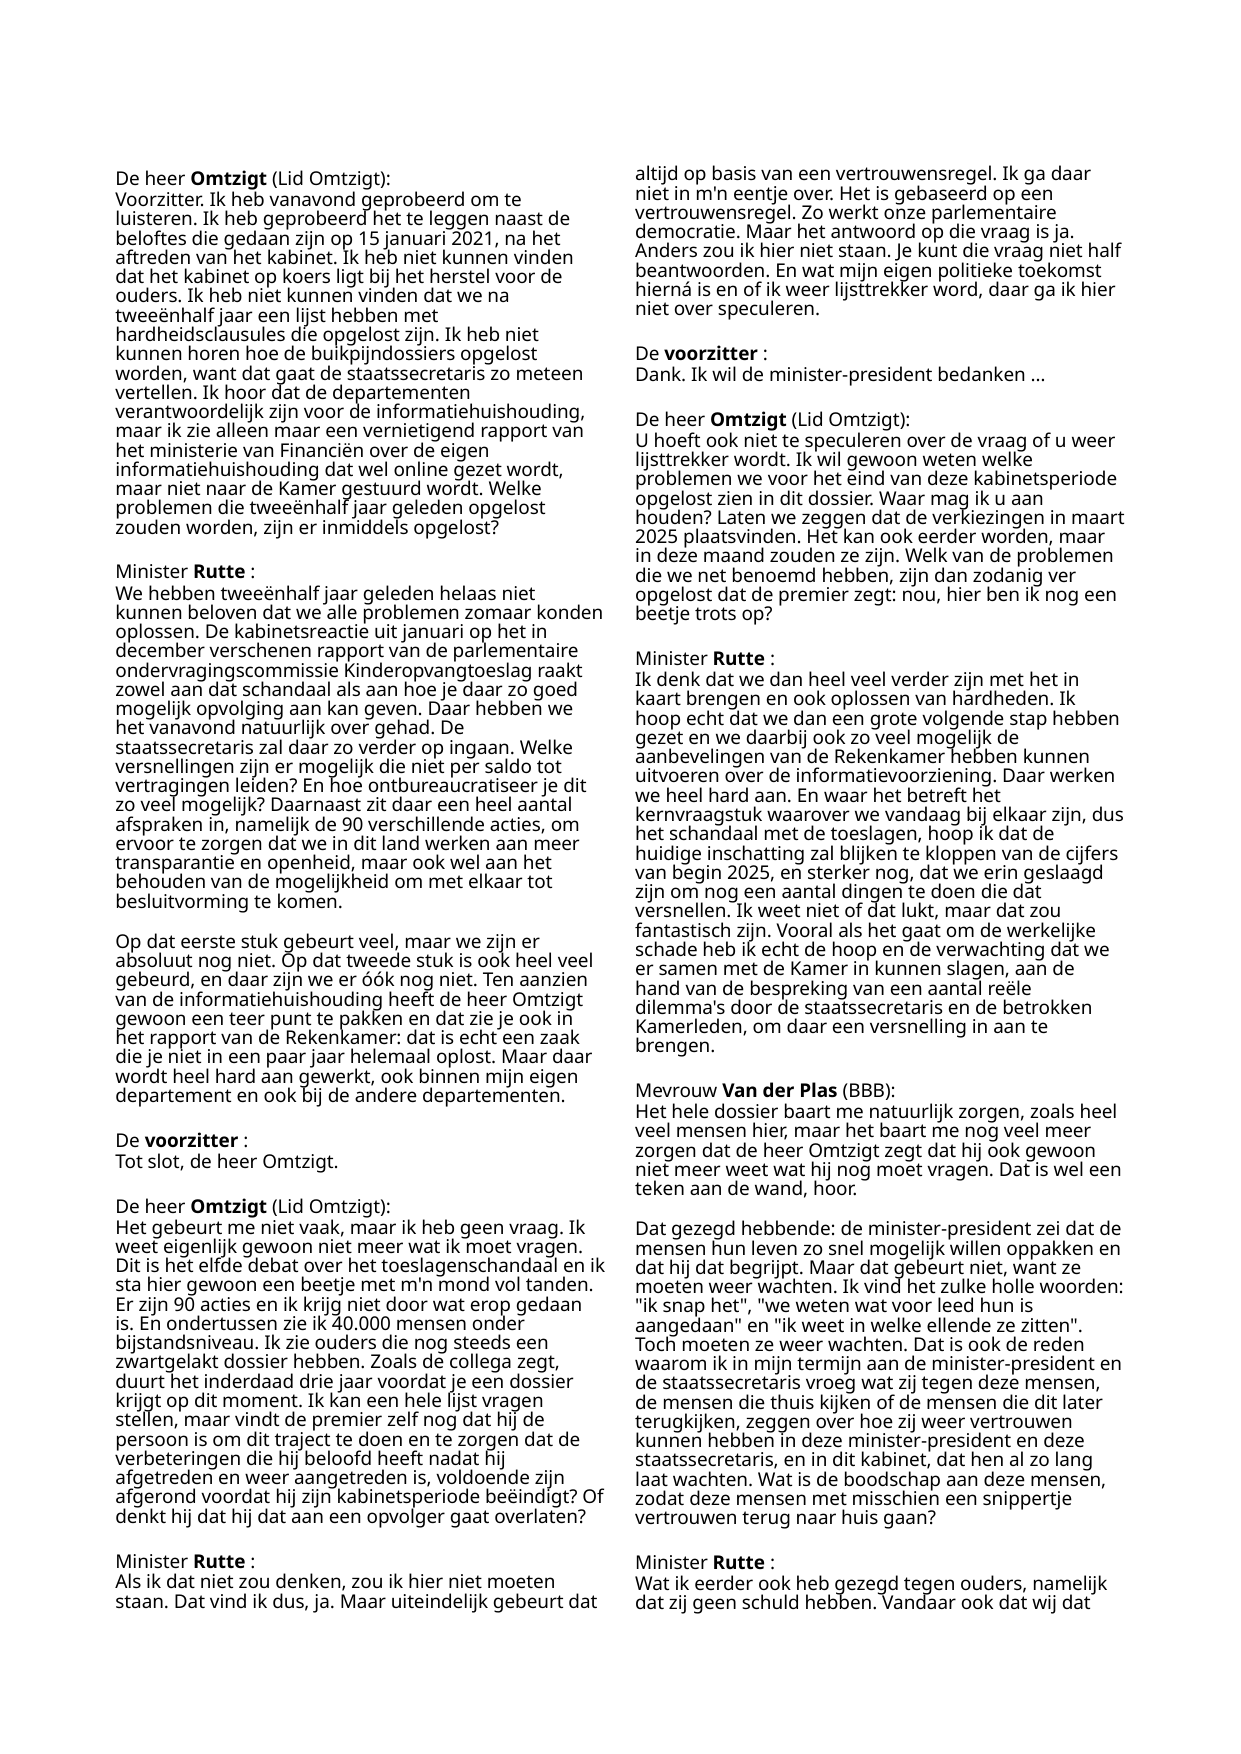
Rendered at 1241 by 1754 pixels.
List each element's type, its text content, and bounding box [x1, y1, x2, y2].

text altijd op basis van een vertrouwensregel. Ik ga daar niet in m'n eentje over. Het is gebaseerd op een vertrouwensregel. Zo werkt onze parlementaire democratie. Maar het antwoord op die vraag is ja. Anders zou ik hier niet staan. Je kunt die vraag niet half beantwoorden. En wat mijn eigen politieke toekomst hierná is en of ik weer lijsttrekker word, daar ga ik hier niet over speculeren. [635, 165, 1125, 319]
text We hebben tweeënhalf jaar geleden helaas niet kunnen beloven dat we alle problemen zomaar konden oplossen. De kabinetsreactie uit januari op het in december verschenen rapport van de parlementaire ondervragingscommissie Kinderopvangtoeslag raakt zowel aan dat schandaal als aan hoe je daar zo goed mogelijk opvolging aan kan geven. Daar hebben we het vanavond natuurlijk over gehad. De staatssecretaris zal daar zo verder op ingaan. Welke versnellingen zijn er mogelijk die niet per saldo tot vertragingen leiden? En hoe ontbureaucratiseer je dit zo veel mogelijk? Daarnaast zit daar een heel aantal afspraken in, namelijk de 90 verschillende acties, om ervoor te zorgen dat we in dit land werken aan meer transparantie en openheid, maar ook wel aan het behouden van de mogelijkheid om met elkaar tot besluitvorming te komen. [115, 584, 605, 912]
text Minister Rutte : [635, 645, 1125, 671]
text Het gebeurt me niet vaak, maar ik heb geen vraag. Ik weet eigenlijk gewoon niet meer wat ik moet vragen. Dit is het elfde debat over het toeslagenschandaal en ik sta hier gewoon een beetje met m'n mond vol tanden. Er zijn 90 acties en ik krijg niet door wat erop gedaan is. En ondertussen zie ik 40.000 mensen onder bijstandsniveau. Ik zie ouders die nog steeds een zwartgelakt dossier hebben. Zoals de collega zegt, duurt het inderdaad drie jaar voordat je een dossier krijgt op dit moment. Ik kan een hele lijst vragen stellen, maar vindt de premier zelf nog dat hij de persoon is om dit traject te doen en te zorgen dat de verbeteringen die hij beloofd heeft nadat hij afgetreden en weer aangetreden is, voldoende zijn afgerond voordat hij zijn kabinetsperiode beëindigt? Of denkt hij dat hij dat aan een opvolger gaat overlaten? [115, 1219, 605, 1527]
text De heer Omtzigt (Lid Omtzigt): [115, 165, 605, 191]
text Als ik dat niet zou denken, zou ik hier niet moeten staan. Dat vind ik dus, ja. Maar uiteindelijk gebeurt dat [115, 1573, 605, 1612]
text De voorzitter : [115, 1127, 605, 1153]
text Tot slot, de heer Omtzigt. [115, 1153, 605, 1172]
text Minister Rutte : [115, 1548, 605, 1573]
text Minister Rutte : [635, 1549, 1125, 1575]
text U hoeft ook niet te speculeren over de vraag of u weer lijsttrekker wordt. Ik wil gewoon weten welke problemen we voor het eind van deze kabinetsperiode opgelost zien in dit dossier. Waar mag ik u aan houden? Laten we zeggen dat de verkiezingen in maart 2025 plaatsvinden. Het kan ook eerder worden, maar in deze maand zouden ze zijn. Welk van de problemen die we net benoemd hebben, zijn dan zodanig ver opgelost dat de premier zegt: nou, hier ben ik nog een beetje trots op? [635, 432, 1125, 624]
text Wat ik eerder ook heb gezegd tegen ouders, namelijk dat zij geen schuld hebben. Vandaar ook dat wij dat [635, 1575, 1125, 1614]
text De heer Omtzigt (Lid Omtzigt): [115, 1193, 605, 1219]
text Op dat eerste stuk gebeurt veel, maar we zijn er absoluut nog niet. Op dat tweede stuk is ook heel veel gebeurd, en daar zijn we er óók nog niet. Ten aanzien van de informatiehuishouding heeft de heer Omtzigt gewoon een teer punt te pakken en dat zie je ook in het rapport van de Rekenkamer: dat is echt een zaak die je niet in een paar jaar helemaal oplost. Maar daar wordt heel hard aan gewerkt, ook binnen mijn eigen departement en ook bij de andere departementen. [115, 933, 605, 1106]
text Mevrouw Van der Plas (BBB): [635, 1077, 1125, 1103]
text De voorzitter : [635, 340, 1125, 366]
text Minister Rutte : [115, 559, 605, 584]
text Dank. Ik wil de minister-president bedanken … [635, 366, 1125, 385]
text Ik denk dat we dan heel veel verder zijn met het in kaart brengen en ook oplossen van hardheden. Ik hoop echt dat we dan een grote volgende stap hebben gezet en we daarbij ook zo veel mogelijk de aanbevelingen van de Rekenkamer hebben kunnen uitvoeren over de informatievoorziening. Daar werken we heel hard aan. En waar het betreft het kernvraagstuk waarover we vandaag bij elkaar zijn, dus het schandaal met de toeslagen, hoop ik dat de huidige inschatting zal blijken te kloppen van de cijfers van begin 2025, en sterker nog, dat we erin geslaagd zijn om nog een aantal dingen te doen die dat versnellen. Ik weet niet of dat lukt, maar dat zou fantastisch zijn. Vooral als het gaat om de werkelijke schade heb ik echt de hoop en de verwachting dat we er samen met de Kamer in kunnen slagen, aan de hand van de bespreking van een aantal reële dilemma's door de staatssecretaris en de betrokken Kamerleden, om daar een versnelling in aan te brengen. [635, 671, 1125, 1057]
text De heer Omtzigt (Lid Omtzigt): [635, 406, 1125, 432]
text Voorzitter. Ik heb vanavond geprobeerd om te luisteren. Ik heb geprobeerd het te leggen naast de beloftes die gedaan zijn op 15 januari 2021, na het aftreden van het kabinet. Ik heb niet kunnen vinden dat het kabinet op koers ligt bij het herstel voor de ouders. Ik heb niet kunnen vinden dat we na tweeënhalf jaar een lijst hebben met hardheidsclausules die opgelost zijn. Ik heb niet kunnen horen hoe de buikpijndossiers opgelost worden, want dat gaat de staatssecretaris zo meteen vertellen. Ik hoor dat de departementen verantwoordelijk zijn voor de informatiehuishouding, maar ik zie alleen maar een vernietigend rapport van het ministerie van Financiën over de eigen informatiehuishouding dat wel online gezet wordt, maar niet naar de Kamer gestuurd wordt. Welke problemen die tweeënhalf jaar geleden opgelost zouden worden, zijn er inmiddels opgelost? [115, 191, 605, 538]
text Het hele dossier baart me natuurlijk zorgen, zoals heel veel mensen hier, maar het baart me nog veel meer zorgen dat de heer Omtzigt zegt dat hij ook gewoon niet meer weet wat hij nog moet vragen. Dat is wel een teken aan de wand, hoor. [635, 1103, 1125, 1199]
text Dat gezegd hebbende: de minister-president zei dat de mensen hun leven zo snel mogelijk willen oppakken en dat hij dat begrijpt. Maar dat gebeurt niet, want ze moeten weer wachten. Ik vind het zulke holle woorden: "ik snap het", "we weten wat voor leed hun is aangedaan" en "ik weet in welke ellende ze zitten". Toch moeten ze weer wachten. Dat is ook de reden waarom ik in mijn termijn aan de minister-president en de staatssecretaris vroeg wat zij tegen deze mensen, de mensen die thuis kijken of de mensen die dit later terugkijken, zeggen over hoe zij weer vertrouwen kunnen hebben in deze minister-president en deze staatssecretaris, en in dit kabinet, dat hen al zo lang laat wachten. Wat is de boodschap aan deze mensen, zodat deze mensen met misschien een snippertje vertrouwen terug naar huis gaan? [635, 1220, 1125, 1528]
